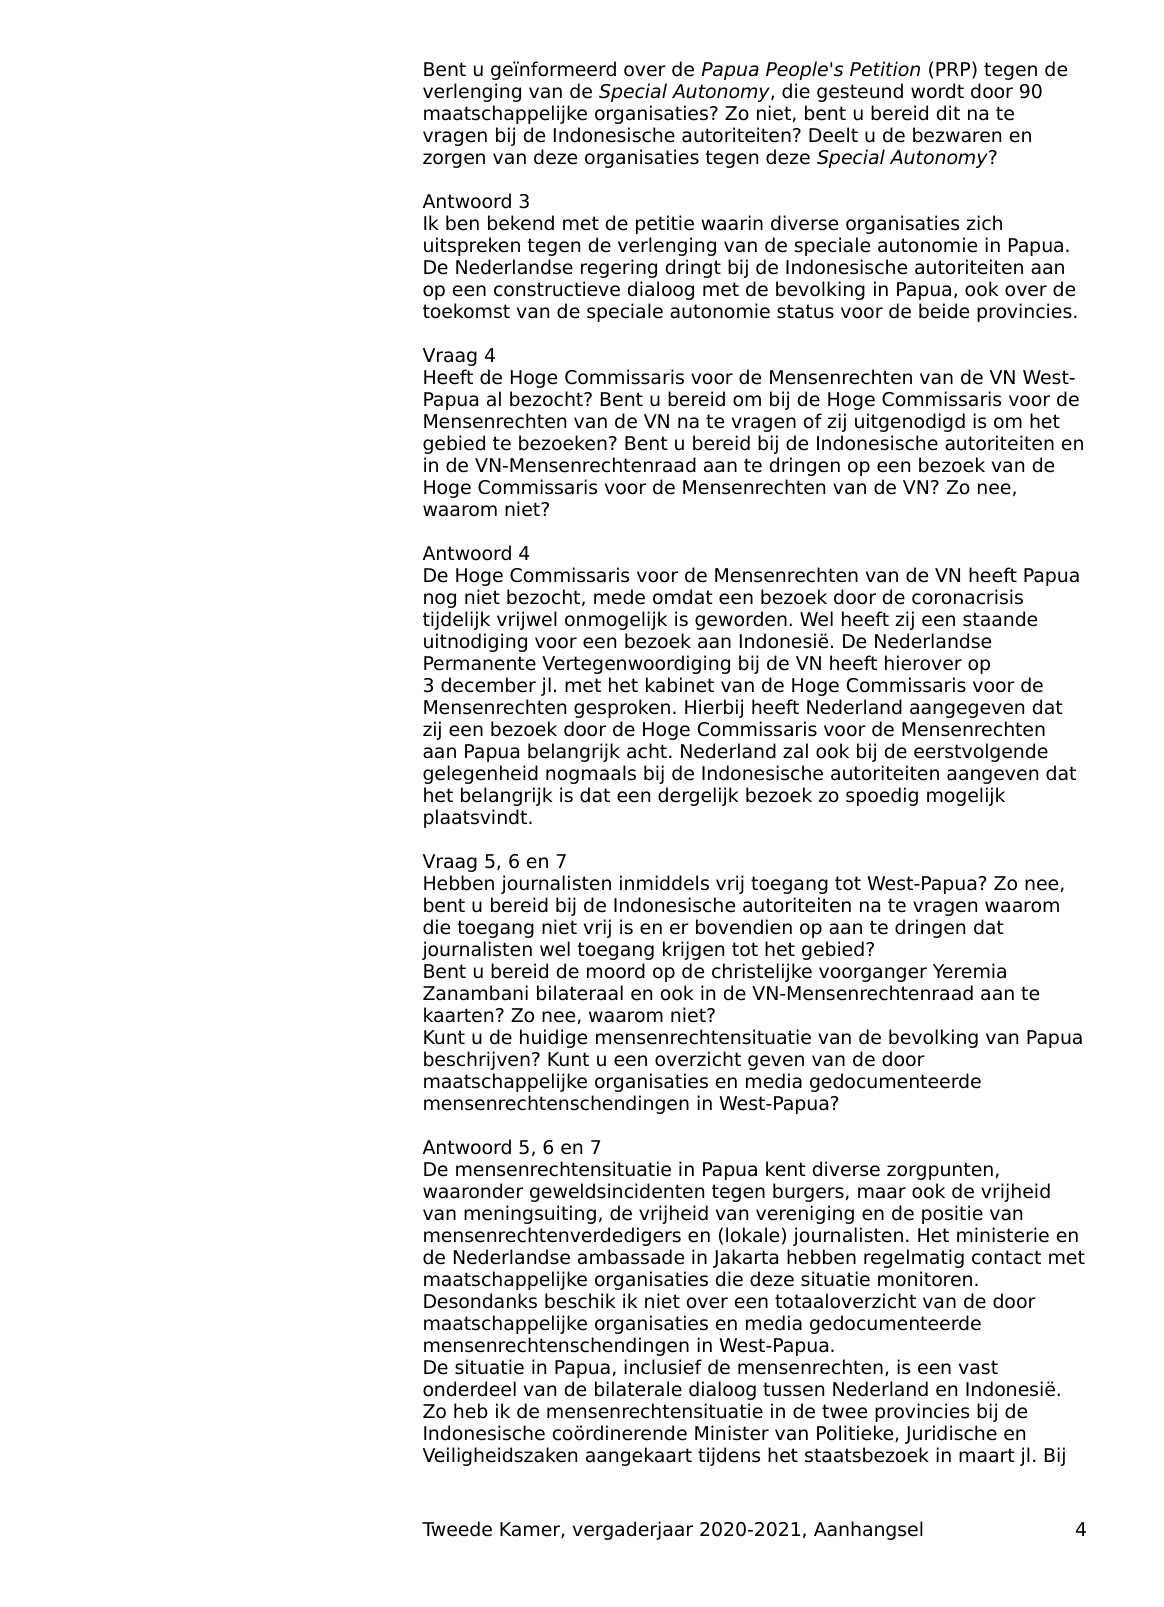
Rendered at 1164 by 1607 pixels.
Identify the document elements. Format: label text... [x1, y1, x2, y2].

text Bent u bereid de moord op de christelijke voorganger Yeremia Zanambani bilateraal en ook in de VN-Mensenrechtenraad aan te kaarten? Zo nee, waarom niet? [422, 961, 1087, 1027]
text Kunt u de huidige mensenrechtensituatie van de bevolking van Papua beschrijven? Kunt u een overzicht geven van de door maatschappelijke organisaties en media gedocumenteerde mensenrechtenschendingen in West-Papua? [422, 1027, 1087, 1115]
text Vraag 5, 6 en 7 [422, 851, 1087, 873]
text Bent u geïnformeerd over de Papua People's Petition (PRP) tegen de verlenging van de Special Autonomy, die gesteund wordt door 90 maatschappelijke organisaties? Zo niet, bent u bereid dit na te vragen bij de Indonesische autoriteiten? Deelt u de bezwaren en zorgen van deze organisaties tegen deze Special Autonomy? [422, 59, 1087, 169]
text Ik ben bekend met de petitie waarin diverse organisaties zich uitspreken tegen de verlenging van de speciale autonomie in Papua. De Nederlandse regering dringt bij de Indonesische autoriteiten aan op een constructieve dialoog met de bevolking in Papua, ook over de toekomst van de speciale autonomie status voor de beide provincies. [422, 213, 1087, 323]
text De Hoge Commissaris voor de Mensenrechten van de VN heeft Papua nog niet bezocht, mede omdat een bezoek door de coronacrisis tijdelijk vrijwel onmogelijk is geworden. Wel heeft zij een staande uitnodiging voor een bezoek aan Indonesië. De Nederlandse Permanente Vertegenwoordiging bij de VN heeft hierover op 3 december jl. met het kabinet van de Hoge Commissaris voor de Mensenrechten gesproken. Hierbij heeft Nederland aangegeven dat zij een bezoek door de Hoge Commissaris voor de Mensenrechten aan Papua belangrijk acht. Nederland zal ook bij de eerstvolgende gelegenheid nogmaals bij de Indonesische autoriteiten aangeven dat het belangrijk is dat een dergelijk bezoek zo spoedig mogelijk plaatsvindt. [422, 565, 1087, 829]
text Heeft de Hoge Commissaris voor de Mensenrechten van de VN West-Papua al bezocht? Bent u bereid om bij de Hoge Commissaris voor de Mensenrechten van de VN na te vragen of zij uitgenodigd is om het gebied te bezoeken? Bent u bereid bij de Indonesische autoriteiten en in de VN-Mensenrechtenraad aan te dringen op een bezoek van de Hoge Commissaris voor de Mensenrechten van de VN? Zo nee, waarom niet? [422, 367, 1087, 521]
text De mensenrechtensituatie in Papua kent diverse zorgpunten, waaronder geweldsincidenten tegen burgers, maar ook de vrijheid van meningsuiting, de vrijheid van vereniging en de positie van mensenrechtenverdedigers en (lokale) journalisten. Het ministerie en de Nederlandse ambassade in Jakarta hebben regelmatig contact met maatschappelijke organisaties die deze situatie monitoren. Desondanks beschik ik niet over een totaaloverzicht van de door maatschappelijke organisaties en media gedocumenteerde mensenrechtenschendingen in West-Papua. [422, 1159, 1087, 1357]
text Hebben journalisten inmiddels vrij toegang tot West-Papua? Zo nee, bent u bereid bij de Indonesische autoriteiten na te vragen waarom die toegang niet vrij is en er bovendien op aan te dringen dat journalisten wel toegang krijgen tot het gebied? [422, 873, 1087, 961]
text Antwoord 3 [422, 191, 1087, 213]
text Antwoord 4 [422, 543, 1087, 565]
text Vraag 4 [422, 345, 1087, 367]
text De situatie in Papua, inclusief de mensenrechten, is een vast onderdeel van de bilaterale dialoog tussen Nederland en Indonesië. Zo heb ik de mensenrechtensituatie in de twee provincies bij de Indonesische coördinerende Minister van Politieke, Juridische en Veiligheidszaken aangekaart tijdens het staatsbezoek in maart jl. Bij [422, 1357, 1087, 1467]
text Antwoord 5, 6 en 7 [422, 1137, 1087, 1159]
